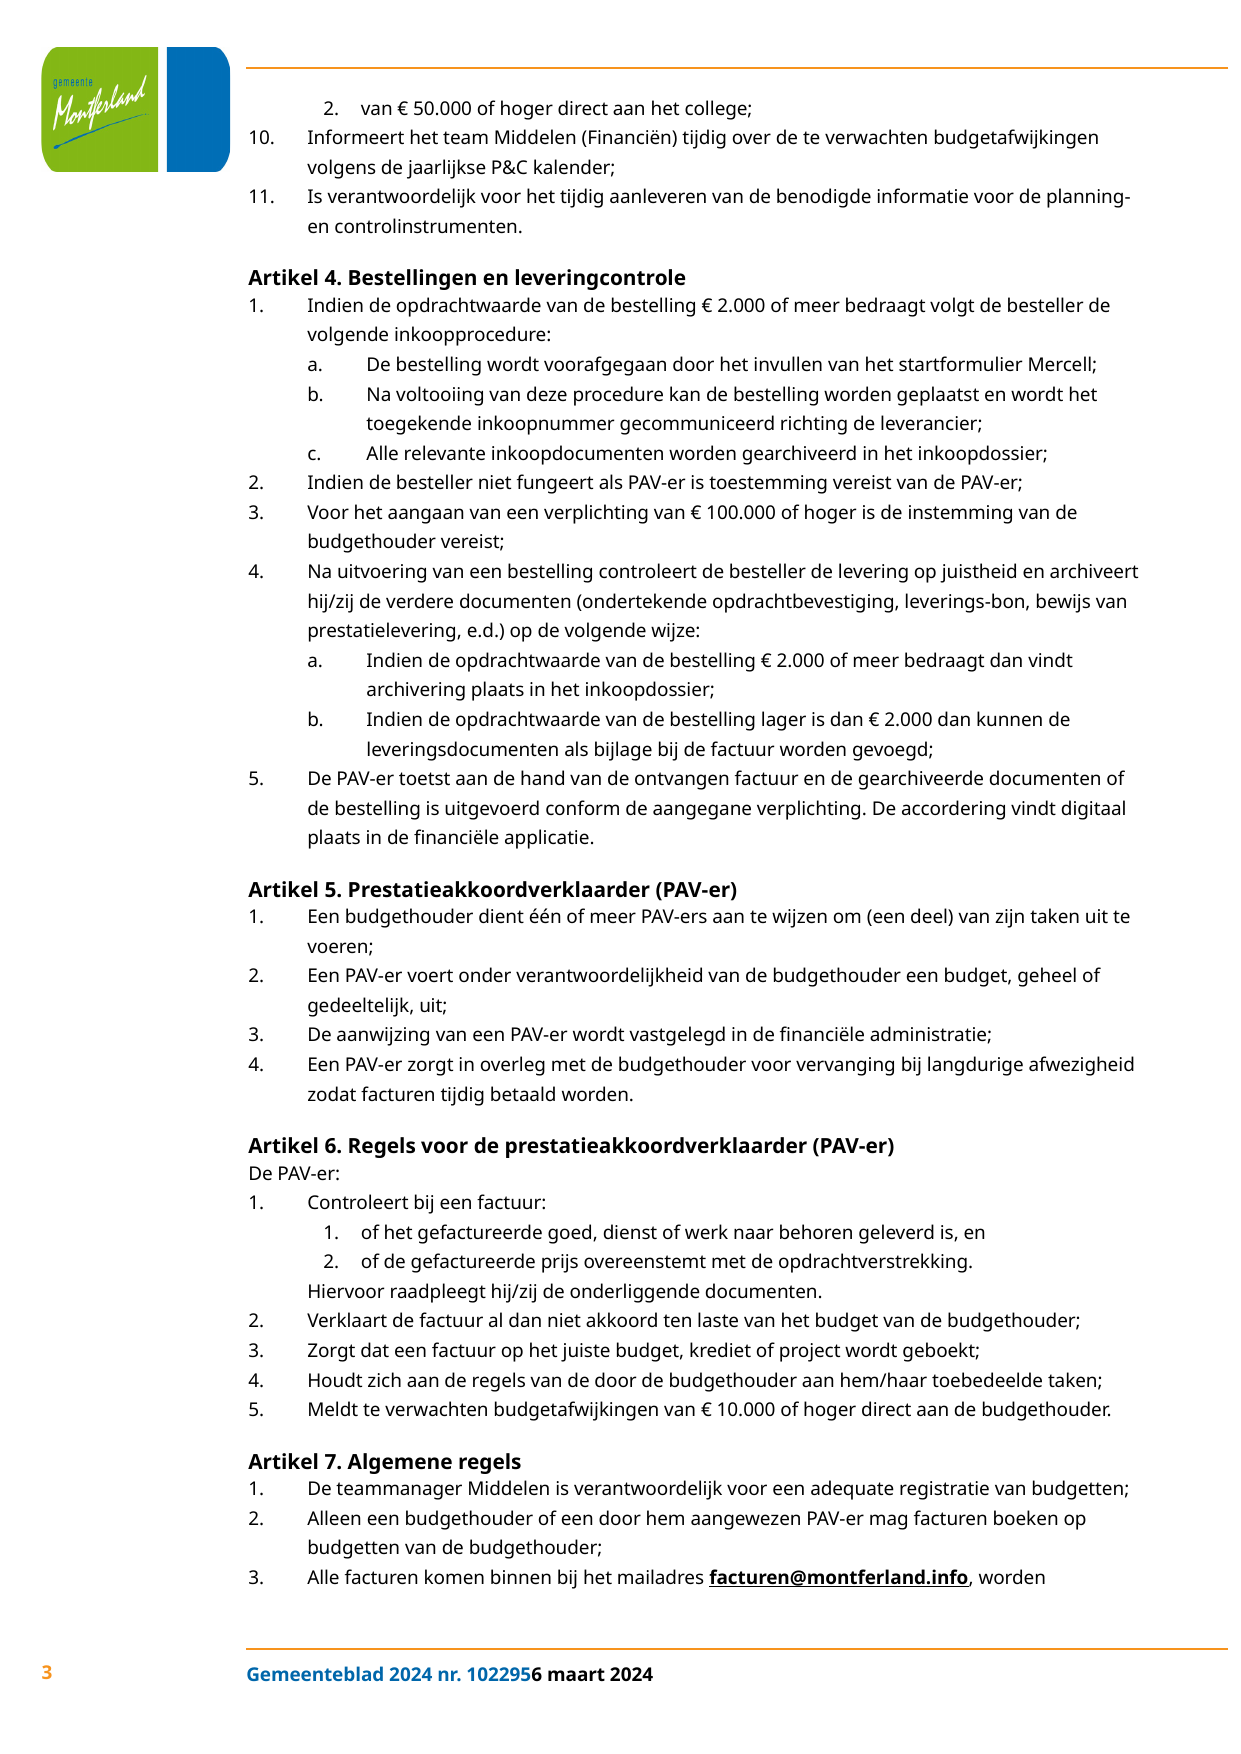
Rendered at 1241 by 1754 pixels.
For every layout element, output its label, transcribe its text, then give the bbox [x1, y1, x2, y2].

list Houdt zich aan de regels van de door de budgethouder aan hem/haar toebedeelde taken; [248, 1367, 1152, 1392]
list Alle relevante inkoopdocumenten worden gearchiveerd in het inkoopdossier; [307, 440, 1152, 466]
list Meldt te verwachten budgetafwijkingen van € 10.000 of hoger direct aan de budgethouder. [248, 1396, 1152, 1422]
list De aanwijzing van een PAV-er wordt vastgelegd in de financiële administratie; [248, 1022, 1152, 1047]
list Verklaart de factuur al dan niet akkoord ten laste van het budget van de budgethouder; [248, 1308, 1152, 1333]
text De PAV-er: [248, 1160, 1152, 1185]
list Indien de opdrachtwaarde van de bestelling € 2.000 of meer bedraagt volgt de besteller de volgende inkoopprocedure: [248, 292, 1152, 347]
text Artikel 6. Regels voor de prestatieakkoordverklaarder (PAV-er) [248, 1131, 1152, 1160]
list Indien de besteller niet fungeert als PAV-er is toestemming vereist van de PAV-er; [248, 469, 1152, 495]
text Artikel 7. Algemene regels [248, 1447, 1152, 1475]
list Indien de opdrachtwaarde van de bestelling lager is dan € 2.000 dan kunnen de leveringsdocumenten als bijlage bij de factuur worden gevoegd; [307, 706, 1152, 761]
list Een budgethouder dient één of meer PAV-ers aan te wijzen om (een deel) van zijn taken uit te voeren; [248, 903, 1152, 959]
text Artikel 5. Prestatieakkoordverklaarder (PAV-er) [248, 875, 1152, 903]
list Na uitvoering van een bestelling controleert de besteller de levering op juistheid en archiveert hij/zij de verdere documenten (ondertekende opdrachtbevestiging, leverings-bon, bewijs van prestatielevering, e.d.) op de volgende wijze: [248, 558, 1152, 643]
list Alle facturen komen binnen bij het mailadres facturen@montferland.info, worden [248, 1564, 1152, 1590]
list of de gefactureerde prijs overeenstemt met de opdrachtverstrekking. [323, 1248, 1152, 1274]
list van € 50.000 of hoger direct aan het college; [323, 95, 1152, 121]
list Alleen een budgethouder of een door hem aangewezen PAV-er mag facturen boeken op budgetten van de budgethouder; [248, 1505, 1152, 1560]
list of het gefactureerde goed, dienst of werk naar behoren geleverd is, en [323, 1219, 1152, 1244]
text Artikel 4. Bestellingen en leveringcontrole [248, 263, 1152, 292]
list Controleert bij een factuur: [248, 1189, 1152, 1215]
list De teammanager Middelen is verantwoordelijk voor een adequate registratie van budgetten; [248, 1475, 1152, 1501]
list Indien de opdrachtwaarde van de bestelling € 2.000 of meer bedraagt dan vindt archivering plaats in het inkoopdossier; [307, 647, 1152, 702]
list De PAV-er toetst aan de hand van de ontvangen factuur en de gearchiveerde documenten of de bestelling is uitgevoerd conform de aangegane verplichting. De accordering vindt digitaal plaats in de financiële applicatie. [248, 765, 1152, 850]
list Zorgt dat een factuur op het juiste budget, krediet of project wordt geboekt; [248, 1337, 1152, 1363]
list De bestelling wordt voorafgegaan door het invullen van het startformulier Mercell; [307, 351, 1152, 377]
list Is verantwoordelijk voor het tijdig aanleveren van de benodigde informatie voor de planning- en controlinstrumenten. [248, 183, 1152, 239]
list Een PAV-er voert onder verantwoordelijkheid van de budgethouder een budget, geheel of gedeeltelijk, uit; [248, 962, 1152, 1018]
list Informeert het team Middelen (Financiën) tijdig over de te verwachten budgetafwijkingen volgens de jaarlijkse P&C kalender; [248, 124, 1152, 180]
list Na voltooiing van deze procedure kan de bestelling worden geplaatst en wordt het toegekende inkoopnummer gecommuniceerd richting de leverancier; [307, 381, 1152, 436]
picture [41, 47, 231, 172]
list Een PAV-er zorgt in overleg met de budgethouder voor vervanging bij langdurige afwezigheid zodat facturen tijdig betaald worden. [248, 1051, 1152, 1107]
list Hiervoor raadpleegt hij/zij de onderliggende documenten. [248, 1278, 1152, 1304]
list Voor het aangaan van een verplichting van € 100.000 of hoger is de instemming van de budgethouder vereist; [248, 499, 1152, 554]
